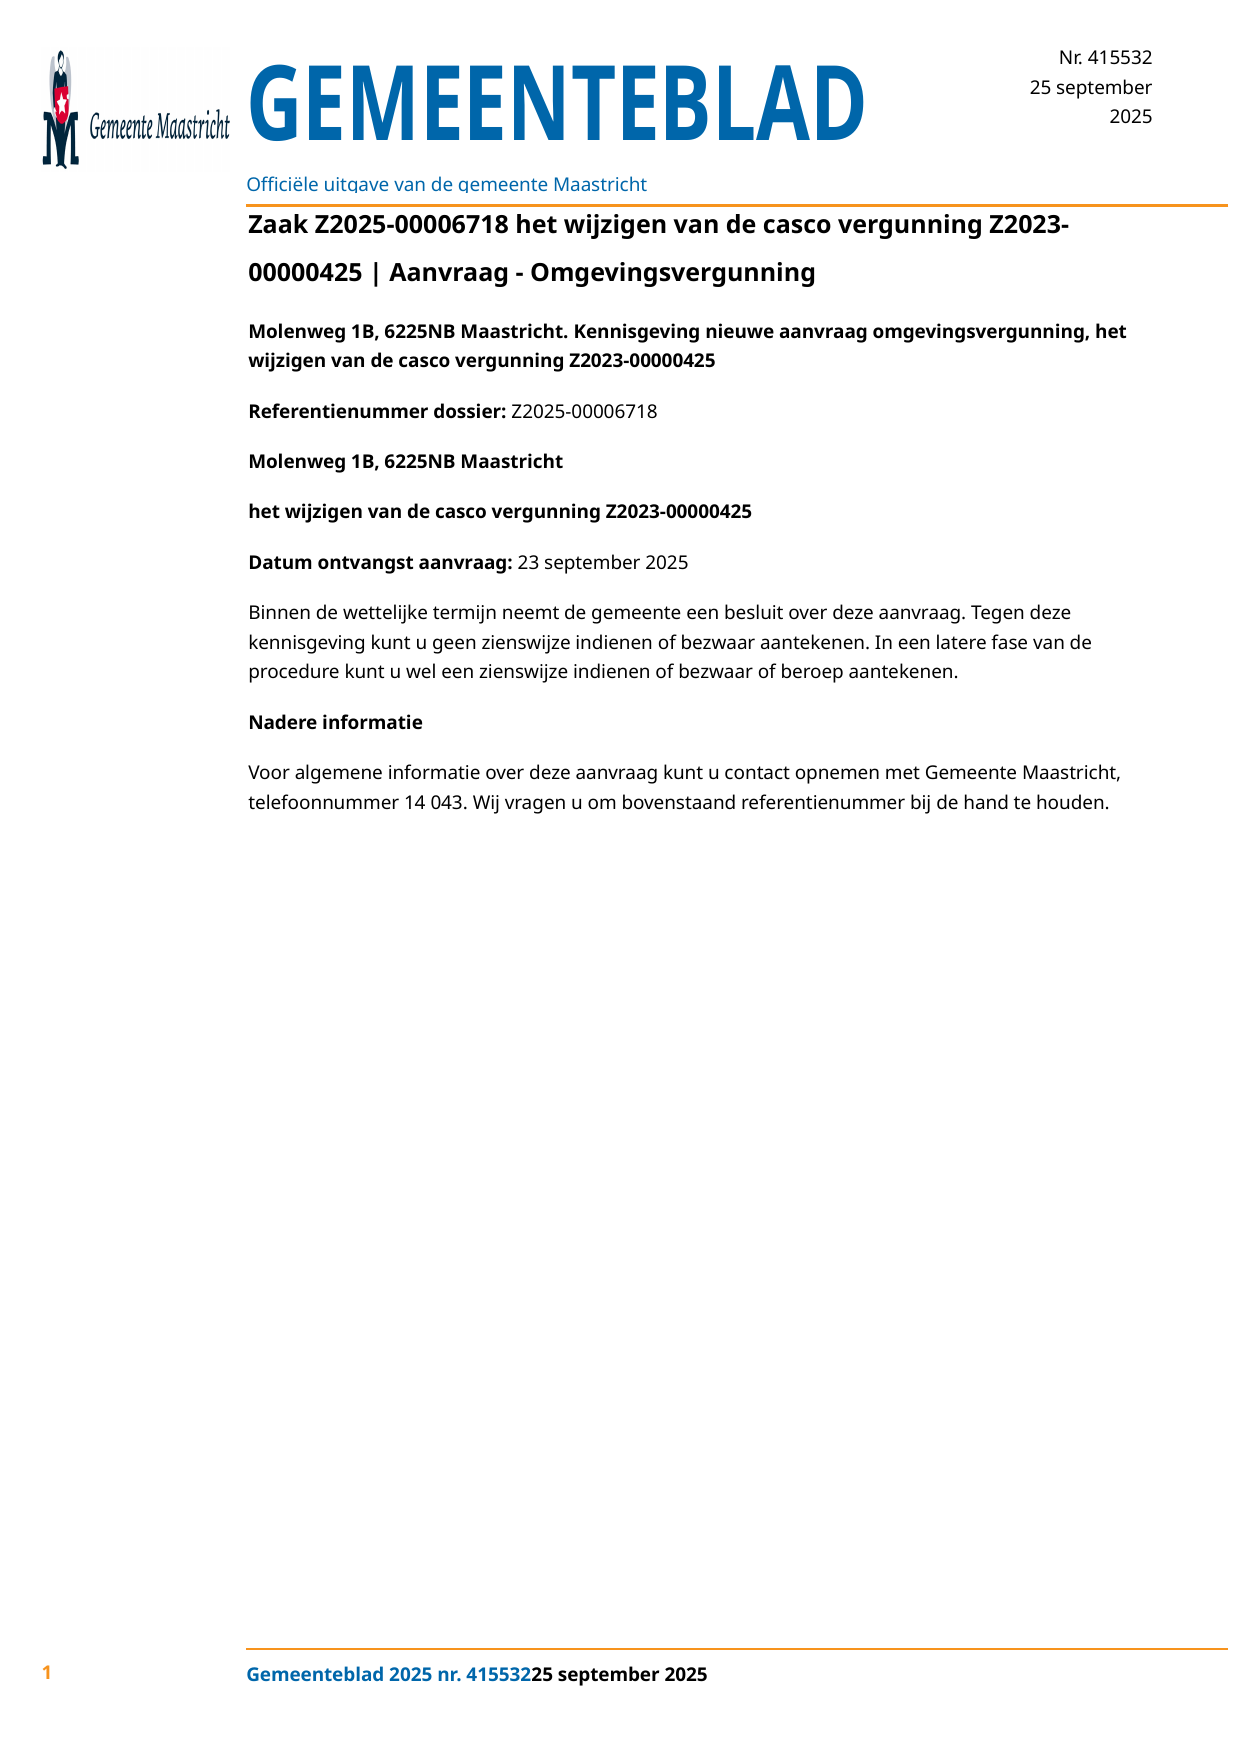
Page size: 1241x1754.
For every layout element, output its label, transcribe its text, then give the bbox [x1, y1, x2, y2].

picture [41, 47, 231, 172]
text het wijzigen van de casco vergunning Z2023-00000425 [248, 499, 1152, 524]
text Zaak Z2025-00006718 het wijzigen van de casco vergunning Z2023-00000425 | Aanvraag - Omgevingsvergunning [248, 207, 1152, 288]
text Molenweg 1B, 6225NB Maastricht [248, 448, 1152, 474]
text Datum ontvangst aanvraag: 23 september 2025 [248, 549, 1152, 575]
text Nadere informatie [248, 709, 1152, 735]
text Binnen de wettelijke termijn neemt de gemeente een besluit over deze aanvraag. Tegen deze kennisgeving kunt u geen zienswijze indienen of bezwaar aantekenen. In een latere fase van de procedure kunt u wel een zienswijze indienen of bezwaar of beroep aantekenen. [248, 599, 1152, 684]
text Molenweg 1B, 6225NB Maastricht. Kennisgeving nieuwe aanvraag omgevingsvergunning, het wijzigen van de casco vergunning Z2023-00000425 [248, 318, 1152, 373]
text Voor algemene informatie over deze aanvraag kunt u contact opnemen met Gemeente Maastricht, telefoonnummer 14 043. Wij vragen u om bovenstaand referentienummer bij de hand te houden. [248, 759, 1152, 815]
text Referentienummer dossier: Z2025-00006718 [248, 398, 1152, 424]
